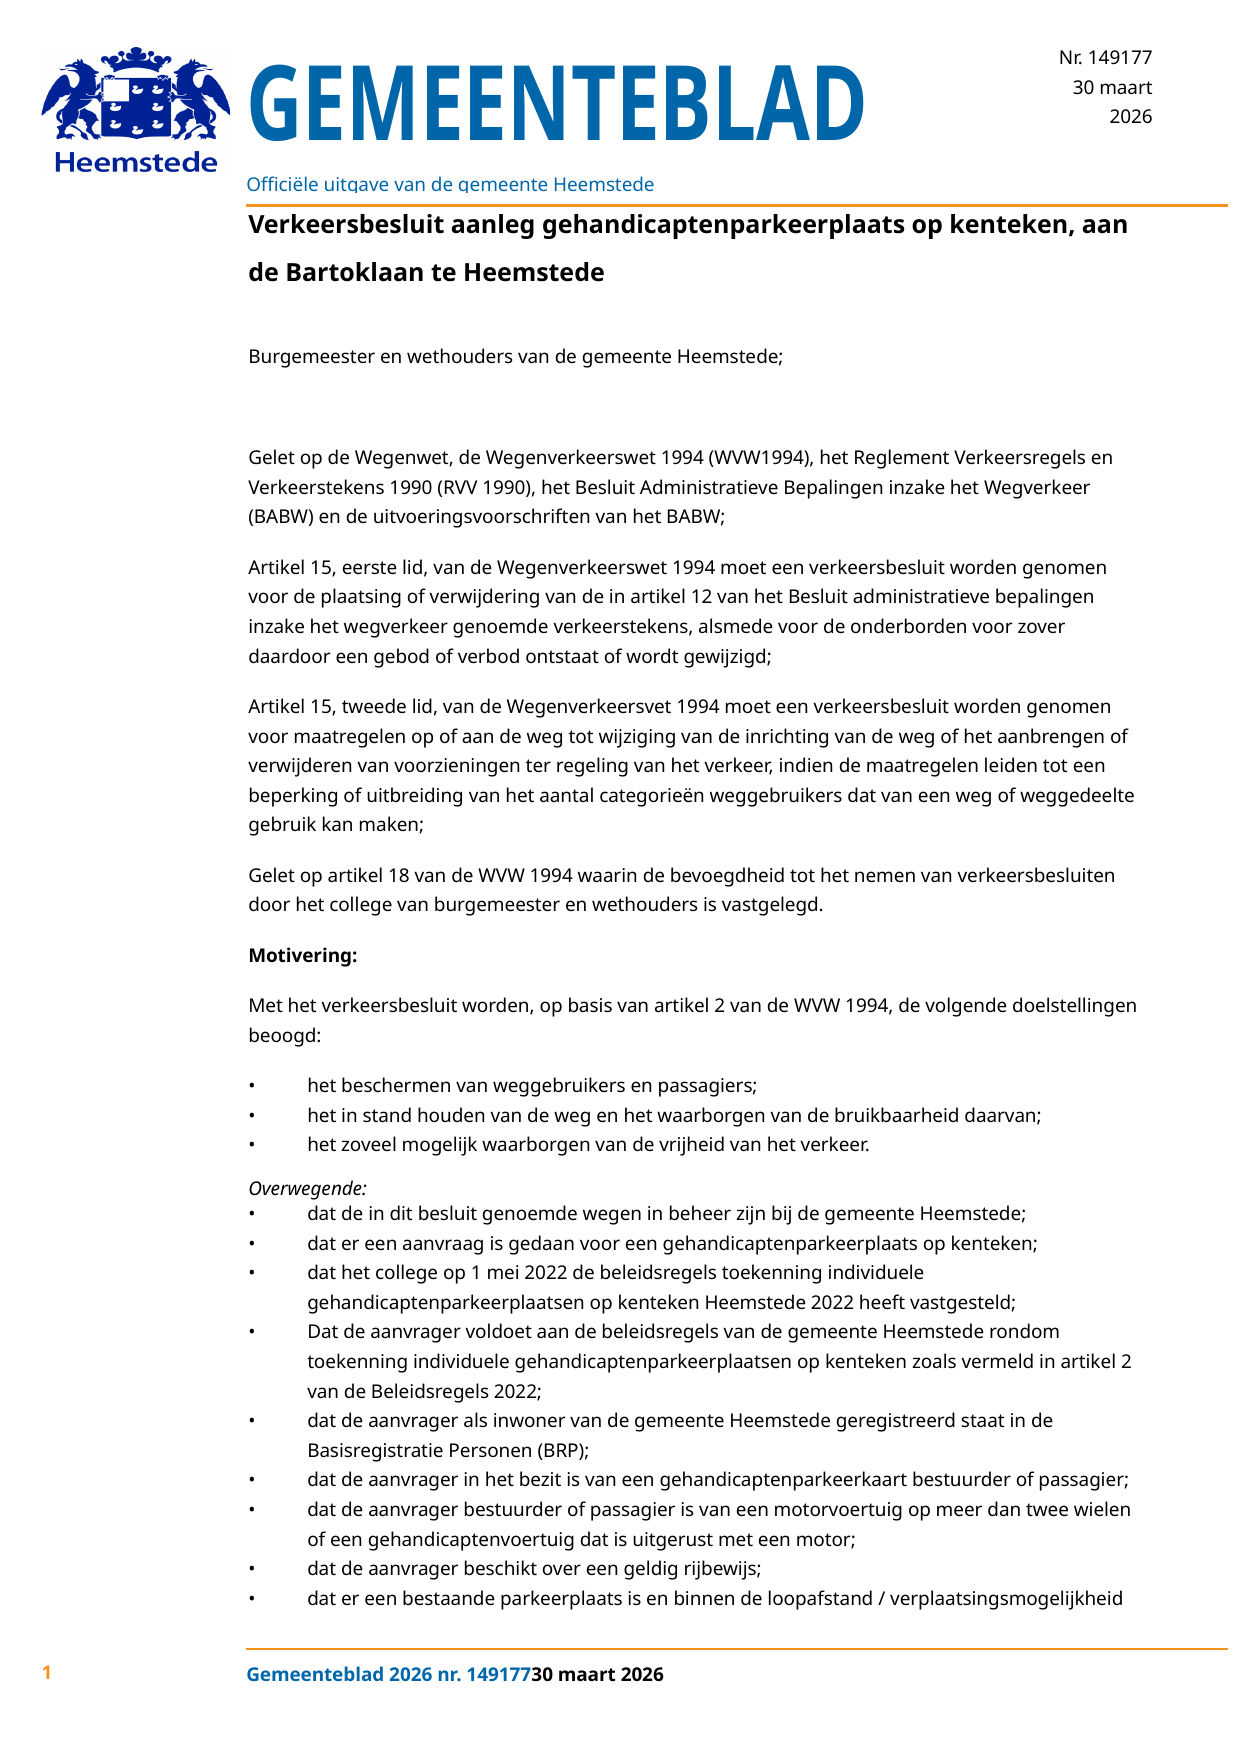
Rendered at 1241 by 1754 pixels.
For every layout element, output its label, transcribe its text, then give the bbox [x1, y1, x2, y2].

list het beschermen van weggebruikers en passagiers; [248, 1072, 1152, 1098]
text Gelet op artikel 18 van de WVW 1994 waarin de bevoegdheid tot het nemen van verkeersbesluiten door het college van burgemeester en wethouders is vastgelegd. [248, 862, 1152, 917]
text Burgemeester en wethouders van de gemeente Heemstede; [248, 344, 1152, 369]
list Dat de aanvrager voldoet aan de beleidsregels van de gemeente Heemstede rondom toekenning individuele gehandicaptenparkeerplaatsen op kenteken zoals vermeld in artikel 2 van de Beleidsregels 2022; [248, 1319, 1152, 1404]
picture [41, 47, 231, 172]
list dat de aanvrager in het bezit is van een gehandicaptenparkeerkaart bestuurder of passagier; [248, 1467, 1152, 1492]
text Gelet op de Wegenwet, de Wegenverkeerswet 1994 (WVW1994), het Reglement Verkeersregels en Verkeerstekens 1990 (RVV 1990), het Besluit Administratieve Bepalingen inzake het Wegverkeer (BABW) en de uitvoeringsvoorschriften van het BABW; [248, 444, 1152, 529]
list dat de aanvrager als inwoner van de gemeente Heemstede geregistreerd staat in de Basisregistratie Personen (BRP); [248, 1407, 1152, 1463]
list dat de in dit besluit genoemde wegen in beheer zijn bij de gemeente Heemstede; [248, 1200, 1152, 1226]
list dat het college op 1 mei 2022 de beleidsregels toekenning individuele gehandicaptenparkeerplaatsen op kenteken Heemstede 2022 heeft vastgesteld; [248, 1259, 1152, 1315]
text Artikel 15, tweede lid, van de Wegenverkeersvet 1994 moet een verkeersbesluit worden genomen voor maatregelen op of aan de weg tot wijziging van de inrichting van de weg of het aanbrengen of verwijderen van voorzieningen ter regeling van het verkeer, indien de maatregelen leiden tot een beperking of uitbreiding van het aantal categorieën weggebruikers dat van een weg of weggedeelte gebruik kan maken; [248, 693, 1152, 837]
text Motivering: [248, 942, 1152, 968]
text Met het verkeersbesluit worden, op basis van artikel 2 van de WVW 1994, de volgende doelstellingen beoogd: [248, 992, 1152, 1048]
list dat er een aanvraag is gedaan voor een gehandicaptenparkeerplaats op kenteken; [248, 1230, 1152, 1256]
list dat de aanvrager bestuurder of passagier is van een motorvoertuig op meer dan twee wielen of een gehandicaptenvoertuig dat is uitgerust met een motor; [248, 1496, 1152, 1552]
text Overwegende: [248, 1175, 1152, 1200]
text Verkeersbesluit aanleg gehandicaptenparkeerplaats op kenteken, aan de Bartoklaan te Heemstede [248, 207, 1152, 288]
list dat de aanvrager beschikt over een geldig rijbewijs; [248, 1555, 1152, 1581]
list het in stand houden van de weg en het waarborgen van de bruikbaarheid daarvan; [248, 1102, 1152, 1128]
list dat er een bestaande parkeerplaats is en binnen de loopafstand / verplaatsingsmogelijkheid [248, 1585, 1152, 1611]
list het zoveel mogelijk waarborgen van de vrijheid van het verkeer. [248, 1132, 1152, 1157]
text Artikel 15, eerste lid, van de Wegenverkeerswet 1994 moet een verkeersbesluit worden genomen voor de plaatsing of verwijdering van de in artikel 12 van het Besluit administratieve bepalingen inzake het wegverkeer genoemde verkeerstekens, alsmede voor de onderborden voor zover daardoor een gebod of verbod ontstaat of wordt gewijzigd; [248, 554, 1152, 668]
